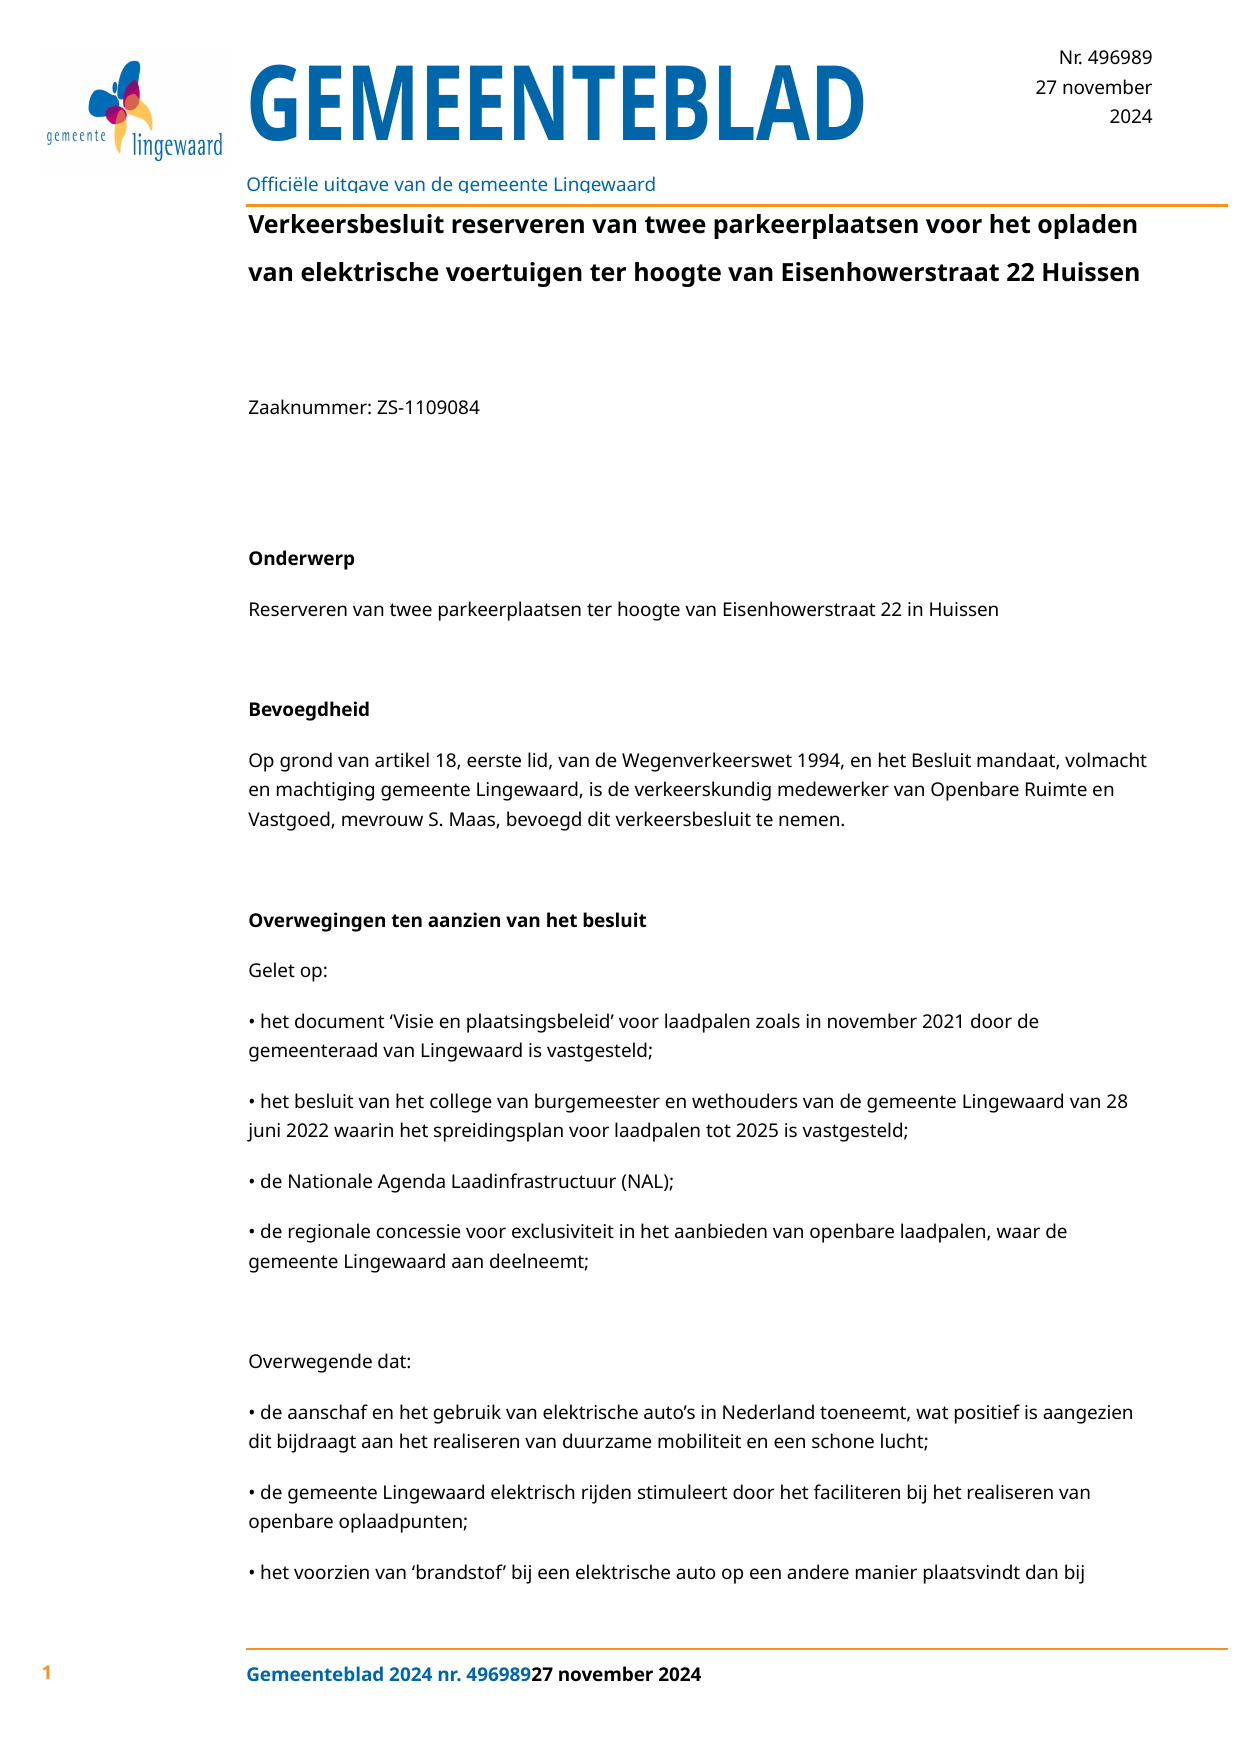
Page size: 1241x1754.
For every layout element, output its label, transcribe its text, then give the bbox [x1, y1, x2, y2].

text • het document ‘Visie en plaatsingsbeleid’ voor laadpalen zoals in november 2021 door de gemeenteraad van Lingewaard is vastgesteld; [248, 1008, 1152, 1063]
text • de aanschaf en het gebruik van elektrische auto’s in Nederland toeneemt, wat positief is aangezien dit bijdraagt aan het realiseren van duurzame mobiliteit en een schone lucht; [248, 1399, 1152, 1454]
text • het besluit van het college van burgemeester en wethouders van de gemeente Lingewaard van 28 juni 2022 waarin het spreidingsplan voor laadpalen tot 2025 is vastgesteld; [248, 1088, 1152, 1143]
text Onderwerp [248, 545, 1152, 571]
text • de Nationale Agenda Laadinfrastructuur (NAL); [248, 1168, 1152, 1193]
text • de gemeente Lingewaard elektrisch rijden stimuleert door het faciliteren bij het realiseren van openbare oplaadpunten; [248, 1479, 1152, 1534]
text Reserveren van twee parkeerplaatsen ter hoogte van Eisenhowerstraat 22 in Huissen [248, 596, 1152, 621]
picture [41, 47, 231, 172]
text Bevoegdheid [248, 697, 1152, 722]
text • het voorzien van ‘brandstof’ bij een elektrische auto op een andere manier plaatsvindt dan bij [248, 1559, 1152, 1585]
text Op grond van artikel 18, eerste lid, van de Wegenverkeerswet 1994, en het Besluit mandaat, volmacht en machtiging gemeente Lingewaard, is de verkeerskundig medewerker van Openbare Ruimte en Vastgoed, mevrouw S. Maas, bevoegd dit verkeersbesluit te nemen. [248, 747, 1152, 832]
text Gelet op: [248, 957, 1152, 983]
text Overwegingen ten aanzien van het besluit [248, 907, 1152, 933]
text Overwegende dat: [248, 1349, 1152, 1374]
text Zaaknummer: ZS-1109084 [248, 394, 1152, 420]
text • de regionale concessie voor exclusiviteit in het aanbieden van openbare laadpalen, waar de gemeente Lingewaard aan deelneemt; [248, 1218, 1152, 1273]
text Verkeersbesluit reserveren van twee parkeerplaatsen voor het opladen van elektrische voertuigen ter hoogte van Eisenhowerstraat 22 Huissen [248, 207, 1152, 288]
